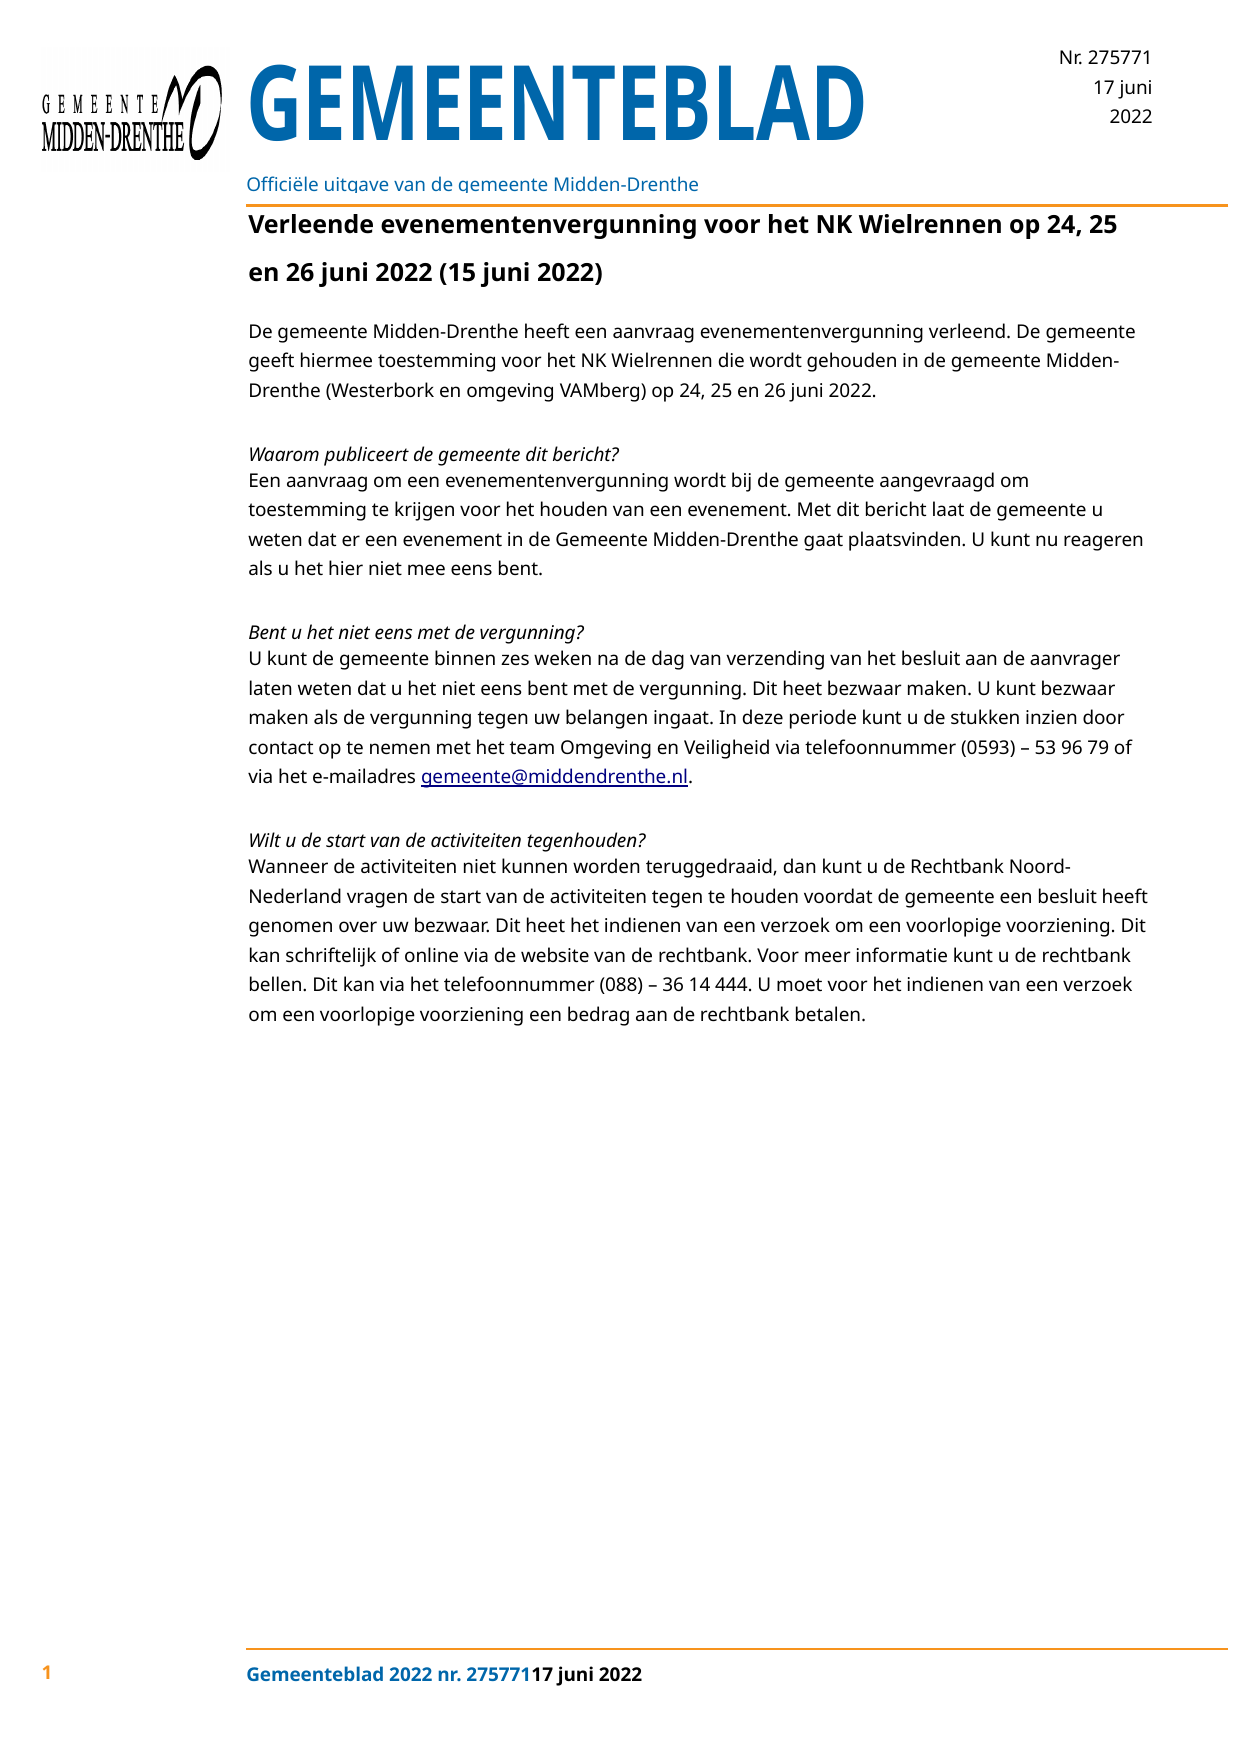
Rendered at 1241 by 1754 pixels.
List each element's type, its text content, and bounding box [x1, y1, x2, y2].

text Wanneer de activiteiten niet kunnen worden teruggedraaid, dan kunt u de Rechtbank Noord-Nederland vragen de start van de activiteiten tegen te houden voordat de gemeente een besluit heeft genomen over uw bezwaar. Dit heet het indienen van een verzoek om een voorlopige voorziening. Dit kan schriftelijk of online via de website van de rechtbank. Voor meer informatie kunt u de rechtbank bellen. Dit kan via het telefoonnummer (088) – 36 14 444. U moet voor het indienen van een verzoek om een voorlopige voorziening een bedrag aan de rechtbank betalen. [248, 853, 1152, 1027]
text De gemeente Midden-Drenthe heeft een aanvraag evenementenvergunning verleend. De gemeente geeft hiermee toestemming voor het NK Wielrennen die wordt gehouden in de gemeente Midden-Drenthe (Westerbork en omgeving VAMberg) op 24, 25 en 26 juni 2022. [248, 318, 1152, 403]
text Een aanvraag om een evenementenvergunning wordt bij de gemeente aangevraagd om toestemming te krijgen voor het houden van een evenement. Met dit bericht laat de gemeente u weten dat er een evenement in de Gemeente Midden-Drenthe gaat plaatsvinden. U kunt nu reageren als u het hier niet mee eens bent. [248, 467, 1152, 581]
picture [41, 47, 231, 172]
text U kunt de gemeente binnen zes weken na de dag van verzending van het besluit aan de aanvrager laten weten dat u het niet eens bent met de vergunning. Dit heet bezwaar maken. U kunt bezwaar maken als de vergunning tegen uw belangen ingaat. In deze periode kunt u de stukken inzien door contact op te nemen met het team Omgeving en Veiligheid via telefoonnummer (0593) – 53 96 79 of via het e-mailadres gemeente@middendrenthe.nl. [248, 645, 1152, 789]
text Bent u het niet eens met de vergunning? [248, 619, 1152, 645]
text Wilt u de start van de activiteiten tegenhouden? [248, 827, 1152, 853]
text Waarom publiceert de gemeente dit bericht? [248, 441, 1152, 467]
text Verleende evenementenvergunning voor het NK Wielrennen op 24, 25 en 26 juni 2022 (15 juni 2022) [248, 207, 1152, 288]
